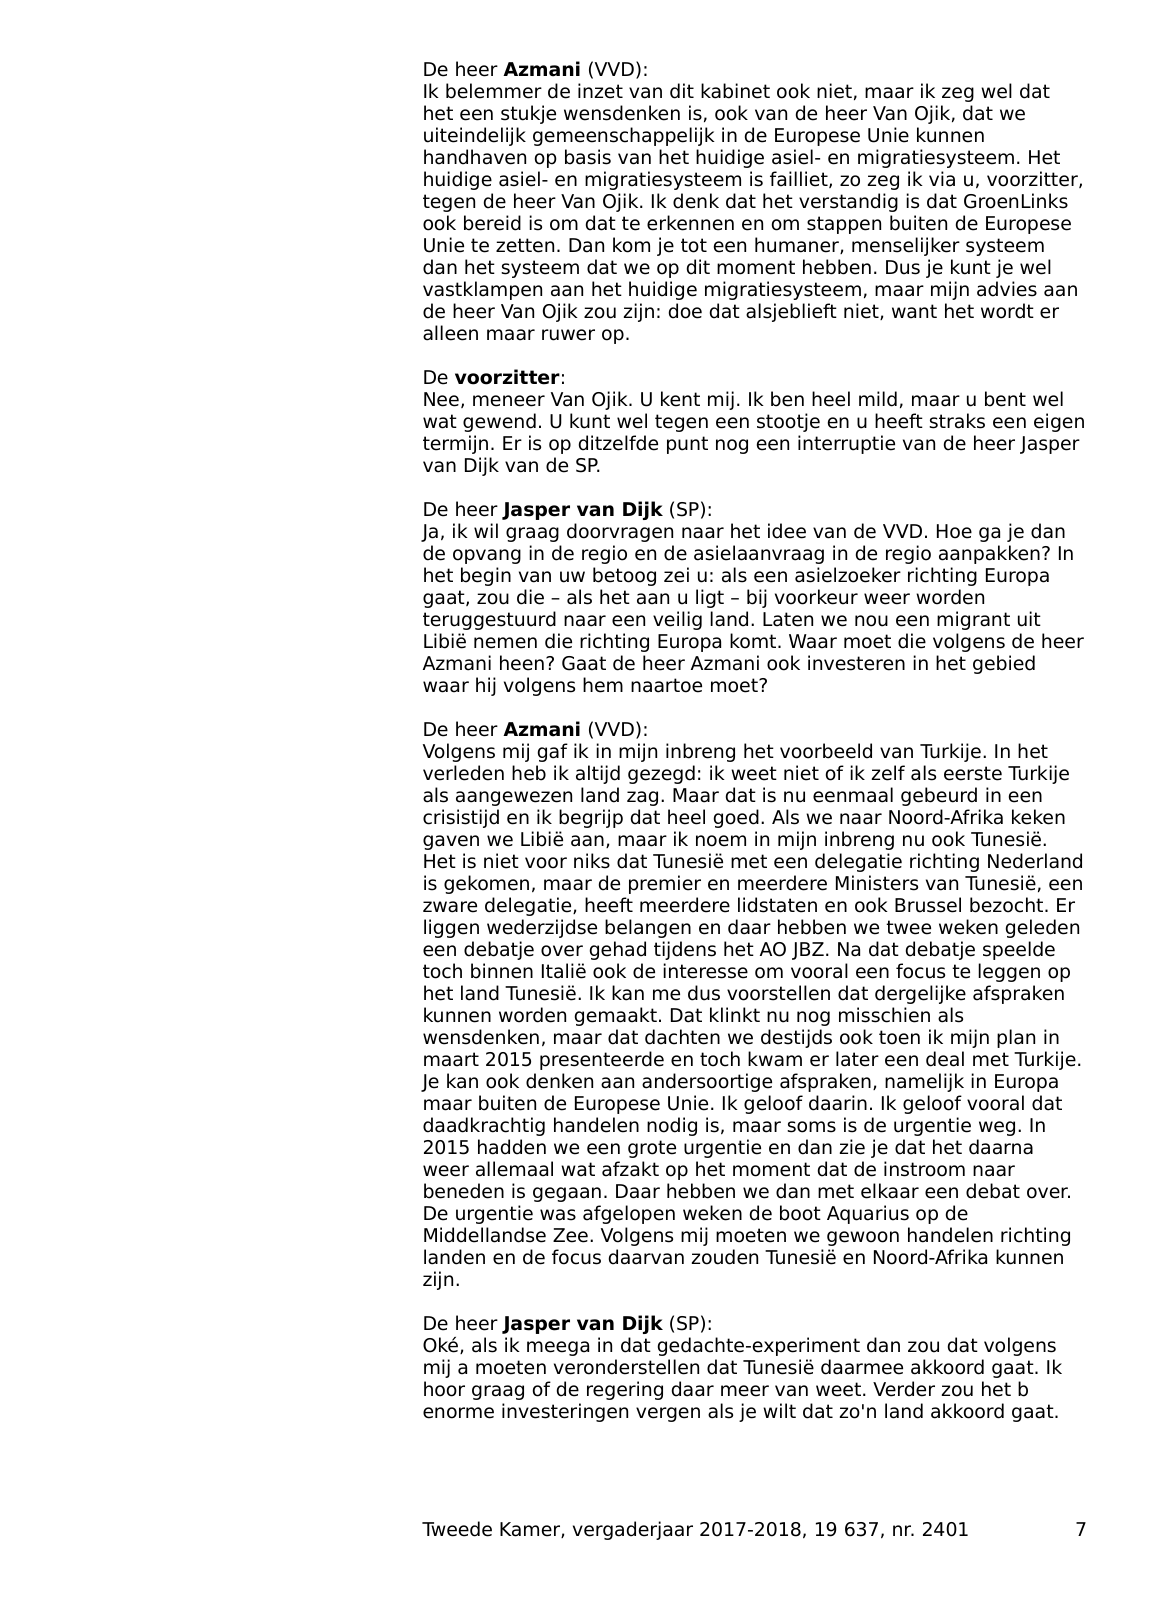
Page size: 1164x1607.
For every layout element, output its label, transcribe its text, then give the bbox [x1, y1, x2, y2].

text Nee, meneer Van Ojik. U kent mij. Ik ben heel mild, maar u bent wel wat gewend. U kunt wel tegen een stootje en u heeft straks een eigen termijn. Er is op ditzelfde punt nog een interruptie van de heer Jasper van Dijk van de SP. [422, 389, 1087, 477]
text Ja, ik wil graag doorvragen naar het idee van de VVD. Hoe ga je dan de opvang in de regio en de asielaanvraag in de regio aanpakken? In het begin van uw betoog zei u: als een asielzoeker richting Europa gaat, zou die – als het aan u ligt – bij voorkeur weer worden teruggestuurd naar een veilig land. Laten we nou een migrant uit Libië nemen die richting Europa komt. Waar moet die volgens de heer Azmani heen? Gaat de heer Azmani ook investeren in het gebied waar hij volgens hem naartoe moet? [422, 521, 1087, 697]
text De voorzitter: [422, 367, 1087, 389]
text Je kan ook denken aan andersoortige afspraken, namelijk in Europa maar buiten de Europese Unie. Ik geloof daarin. Ik geloof vooral dat daadkrachtig handelen nodig is, maar soms is de urgentie weg. In 2015 hadden we een grote urgentie en dan zie je dat het daarna weer allemaal wat afzakt op het moment dat de instroom naar beneden is gegaan. Daar hebben we dan met elkaar een debat over. De urgentie was afgelopen weken de boot Aquarius op de Middellandse Zee. Volgens mij moeten we gewoon handelen richting landen en de focus daarvan zouden Tunesië en Noord-Afrika kunnen zijn. [422, 1071, 1087, 1291]
text De heer Azmani (VVD): [422, 59, 1087, 81]
text De heer Azmani (VVD): [422, 719, 1087, 741]
text Oké, als ik meega in dat gedachte-experiment dan zou dat volgens mij a moeten veronderstellen dat Tunesië daarmee akkoord gaat. Ik hoor graag of de regering daar meer van weet. Verder zou het b enorme investeringen vergen als je wilt dat zo'n land akkoord gaat. [422, 1335, 1087, 1423]
text Volgens mij gaf ik in mijn inbreng het voorbeeld van Turkije. In het verleden heb ik altijd gezegd: ik weet niet of ik zelf als eerste Turkije als aangewezen land zag. Maar dat is nu eenmaal gebeurd in een crisistijd en ik begrijp dat heel goed. Als we naar Noord-Afrika keken gaven we Libië aan, maar ik noem in mijn inbreng nu ook Tunesië. Het is niet voor niks dat Tunesië met een delegatie richting Nederland is gekomen, maar de premier en meerdere Ministers van Tunesië, een zware delegatie, heeft meerdere lidstaten en ook Brussel bezocht. Er liggen wederzijdse belangen en daar hebben we twee weken geleden een debatje over gehad tijdens het AO JBZ. Na dat debatje speelde toch binnen Italië ook de interesse om vooral een focus te leggen op het land Tunesië. Ik kan me dus voorstellen dat dergelijke afspraken kunnen worden gemaakt. Dat klinkt nu nog misschien als wensdenken, maar dat dachten we destijds ook toen ik mijn plan in maart 2015 presenteerde en toch kwam er later een deal met Turkije. [422, 741, 1087, 1071]
text De heer Jasper van Dijk (SP): [422, 499, 1087, 521]
text De heer Jasper van Dijk (SP): [422, 1313, 1087, 1335]
text Ik belemmer de inzet van dit kabinet ook niet, maar ik zeg wel dat het een stukje wensdenken is, ook van de heer Van Ojik, dat we uiteindelijk gemeenschappelijk in de Europese Unie kunnen handhaven op basis van het huidige asiel- en migratiesysteem. Het huidige asiel- en migratiesysteem is failliet, zo zeg ik via u, voorzitter, tegen de heer Van Ojik. Ik denk dat het verstandig is dat GroenLinks ook bereid is om dat te erkennen en om stappen buiten de Europese Unie te zetten. Dan kom je tot een humaner, menselijker systeem dan het systeem dat we op dit moment hebben. Dus je kunt je wel vastklampen aan het huidige migratiesysteem, maar mijn advies aan de heer Van Ojik zou zijn: doe dat alsjeblieft niet, want het wordt er alleen maar ruwer op. [422, 81, 1087, 345]
